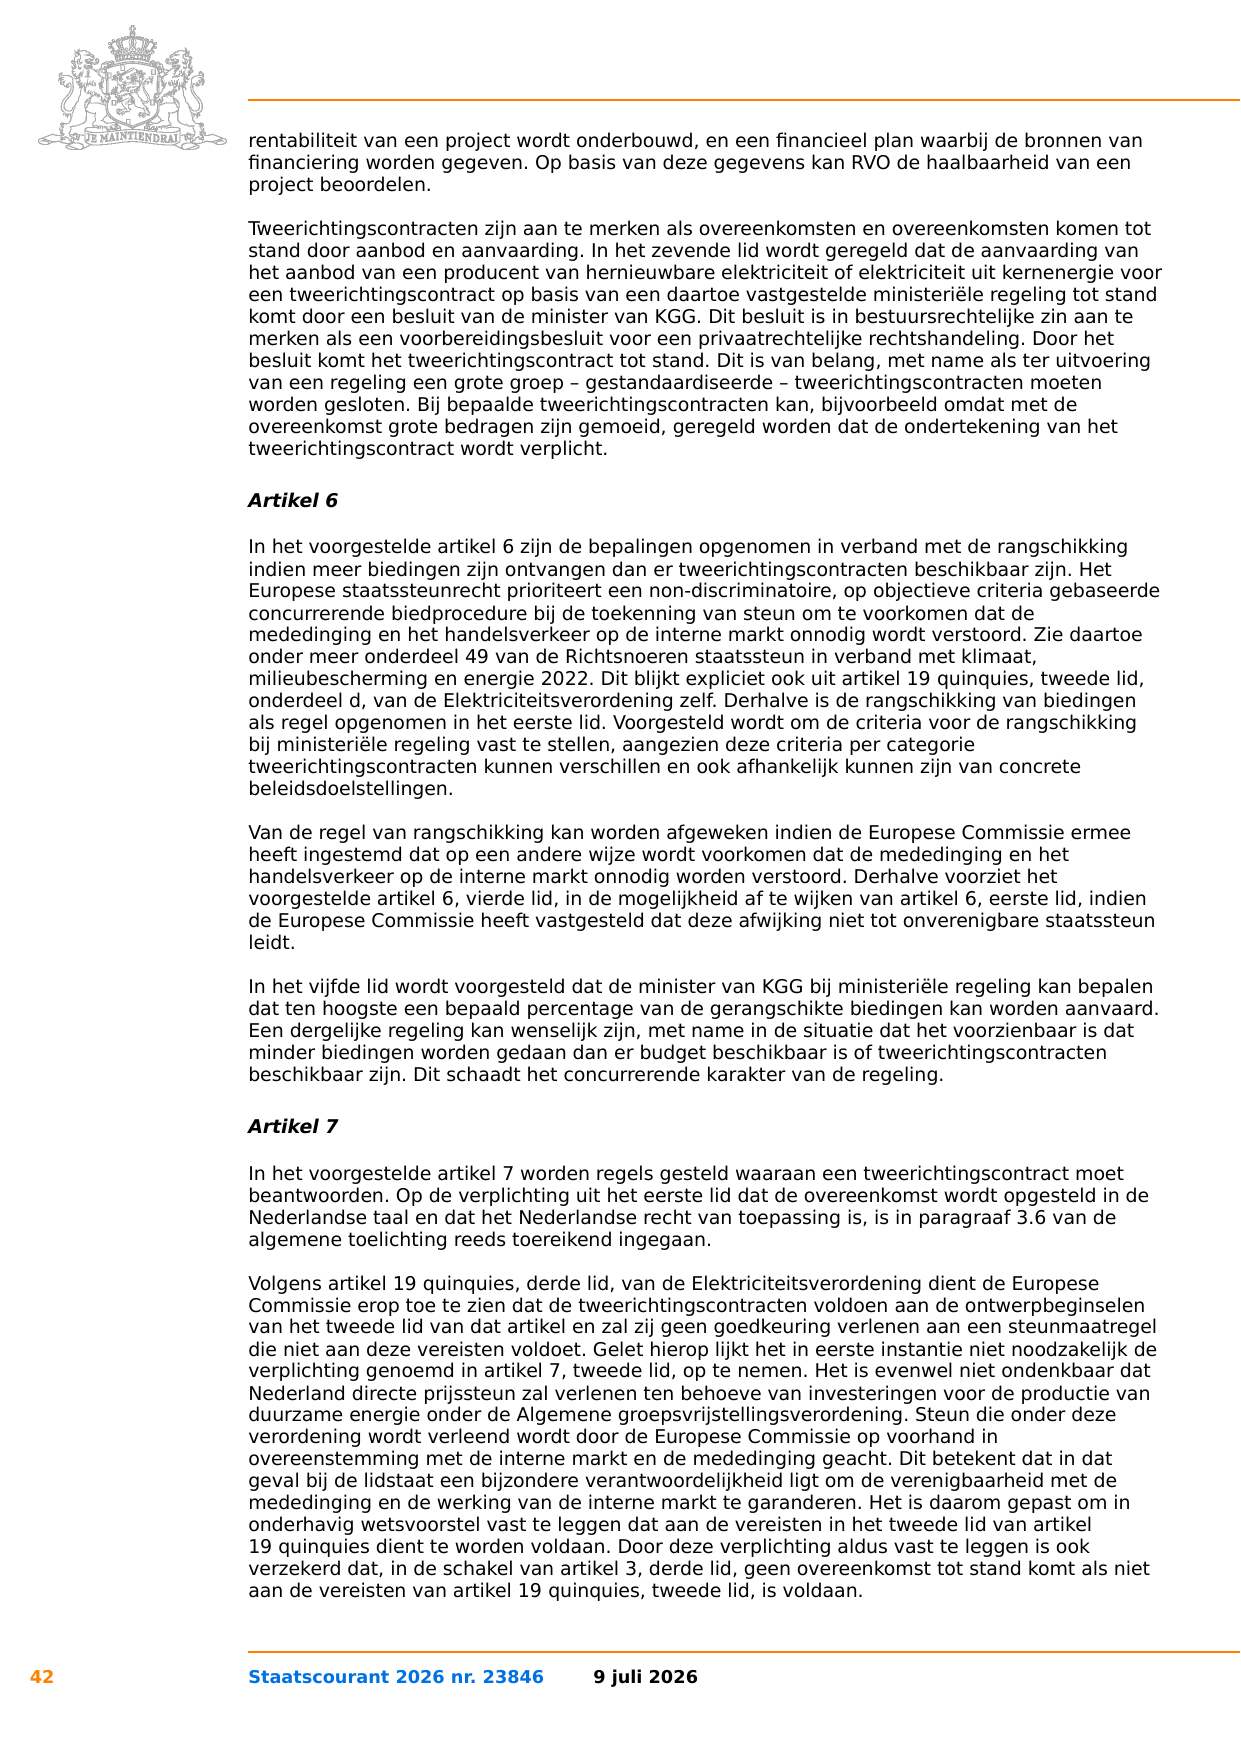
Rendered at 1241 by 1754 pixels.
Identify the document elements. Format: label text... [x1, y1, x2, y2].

text Tweerichtingscontracten zijn aan te merken als overeenkomsten en overeenkomsten komen tot stand door aanbod en aanvaarding. In het zevende lid wordt geregeld dat de aanvaarding van het aanbod van een producent van hernieuwbare elektriciteit of elektriciteit uit kernenergie voor een tweerichtingscontract op basis van een daartoe vastgestelde ministeriële regeling tot stand komt door een besluit van de minister van KGG. Dit besluit is in bestuursrechtelijke zin aan te merken als een voorbereidingsbesluit voor een privaatrechtelijke rechtshandeling. Door het besluit komt het tweerichtingscontract tot stand. Dit is van belang, met name als ter uitvoering van een regeling een grote groep – gestandaardiseerde – tweerichtingscontracten moeten worden gesloten. Bij bepaalde tweerichtingscontracten kan, bijvoorbeeld omdat met de overeenkomst grote bedragen zijn gemoeid, geregeld worden dat de ondertekening van het tweerichtingscontract wordt verplicht. [248, 218, 1163, 459]
text In het voorgestelde artikel 7 worden regels gesteld waaraan een tweerichtingscontract moet beantwoorden. Op de verplichting uit het eerste lid dat de overeenkomst wordt opgesteld in de Nederlandse taal en dat het Nederlandse recht van toepassing is, is in paragraaf 3.6 van de algemene toelichting reeds toereikend ingegaan. [248, 1163, 1163, 1251]
subtitle Artikel 7 [248, 1116, 1163, 1138]
text In het vijfde lid wordt voorgesteld dat de minister van KGG bij ministeriële regeling kan bepalen dat ten hoogste een bepaald percentage van de gerangschikte biedingen kan worden aanvaard. Een dergelijke regeling kan wenselijk zijn, met name in de situatie dat het voorzienbaar is dat minder biedingen worden gedaan dan er budget beschikbaar is of tweerichtingscontracten beschikbaar zijn. Dit schaadt het concurrerende karakter van de regeling. [248, 976, 1163, 1086]
text rentabiliteit van een project wordt onderbouwd, en een financieel plan waarbij de bronnen van financiering worden gegeven. Op basis van deze gegevens kan RVO de haalbaarheid van een project beoordelen. [248, 130, 1163, 196]
text Volgens artikel 19 quinquies, derde lid, van de Elektriciteitsverordening dient de Europese Commissie erop toe te zien dat de tweerichtingscontracten voldoen aan de ontwerpbeginselen van het tweede lid van dat artikel en zal zij geen goedkeuring verlenen aan een steunmaatregel die niet aan deze vereisten voldoet. Gelet hierop lijkt het in eerste instantie niet noodzakelijk de verplichting genoemd in artikel 7, tweede lid, op te nemen. Het is evenwel niet ondenkbaar dat Nederland directe prijssteun zal verlenen ten behoeve van investeringen voor de productie van duurzame energie onder de Algemene groepsvrijstellingsverordening. Steun die onder deze verordening wordt verleend wordt door de Europese Commissie op voorhand in overeenstemming met de interne markt en de mededinging geacht. Dit betekent dat in dat geval bij de lidstaat een bijzondere verantwoordelijkheid ligt om de verenigbaarheid met de mededinging en de werking van de interne markt te garanderen. Het is daarom gepast om in onderhavig wetsvoorstel vast te leggen dat aan de vereisten in het tweede lid van artikel 19 quinquies dient te worden voldaan. Door deze verplichting aldus vast te leggen is ook verzekerd dat, in de schakel van artikel 3, derde lid, geen overeenkomst tot stand komt als niet aan de vereisten van artikel 19 quinquies, tweede lid, is voldaan. [248, 1272, 1163, 1602]
text Van de regel van rangschikking kan worden afgeweken indien de Europese Commissie ermee heeft ingestemd dat op een andere wijze wordt voorkomen dat de mededinging en het handelsverkeer op de interne markt onnodig worden verstoord. Derhalve voorziet het voorgestelde artikel 6, vierde lid, in de mogelijkheid af te wijken van artikel 6, eerste lid, indien de Europese Commissie heeft vastgesteld dat deze afwijking niet tot onverenigbare staatssteun leidt. [248, 822, 1163, 954]
subtitle Artikel 6 [248, 489, 1163, 511]
picture [38, 25, 227, 150]
text In het voorgestelde artikel 6 zijn de bepalingen opgenomen in verband met de rangschikking indien meer biedingen zijn ontvangen dan er tweerichtingscontracten beschikbaar zijn. Het Europese staatssteunrecht prioriteert een non-discriminatoire, op objectieve criteria gebaseerde concurrerende biedprocedure bij de toekenning van steun om te voorkomen dat de mededinging en het handelsverkeer op de interne markt onnodig wordt verstoord. Zie daartoe onder meer onderdeel 49 van de Richtsnoeren staatssteun in verband met klimaat, milieubescherming en energie 2022. Dit blijkt expliciet ook uit artikel 19 quinquies, tweede lid, onderdeel d, van de Elektriciteitsverordening zelf. Derhalve is de rangschikking van biedingen als regel opgenomen in het eerste lid. Voorgesteld wordt om de criteria voor de rangschikking bij ministeriële regeling vast te stellen, aangezien deze criteria per categorie tweerichtingscontracten kunnen verschillen en ook afhankelijk kunnen zijn van concrete beleidsdoelstellingen. [248, 536, 1163, 800]
